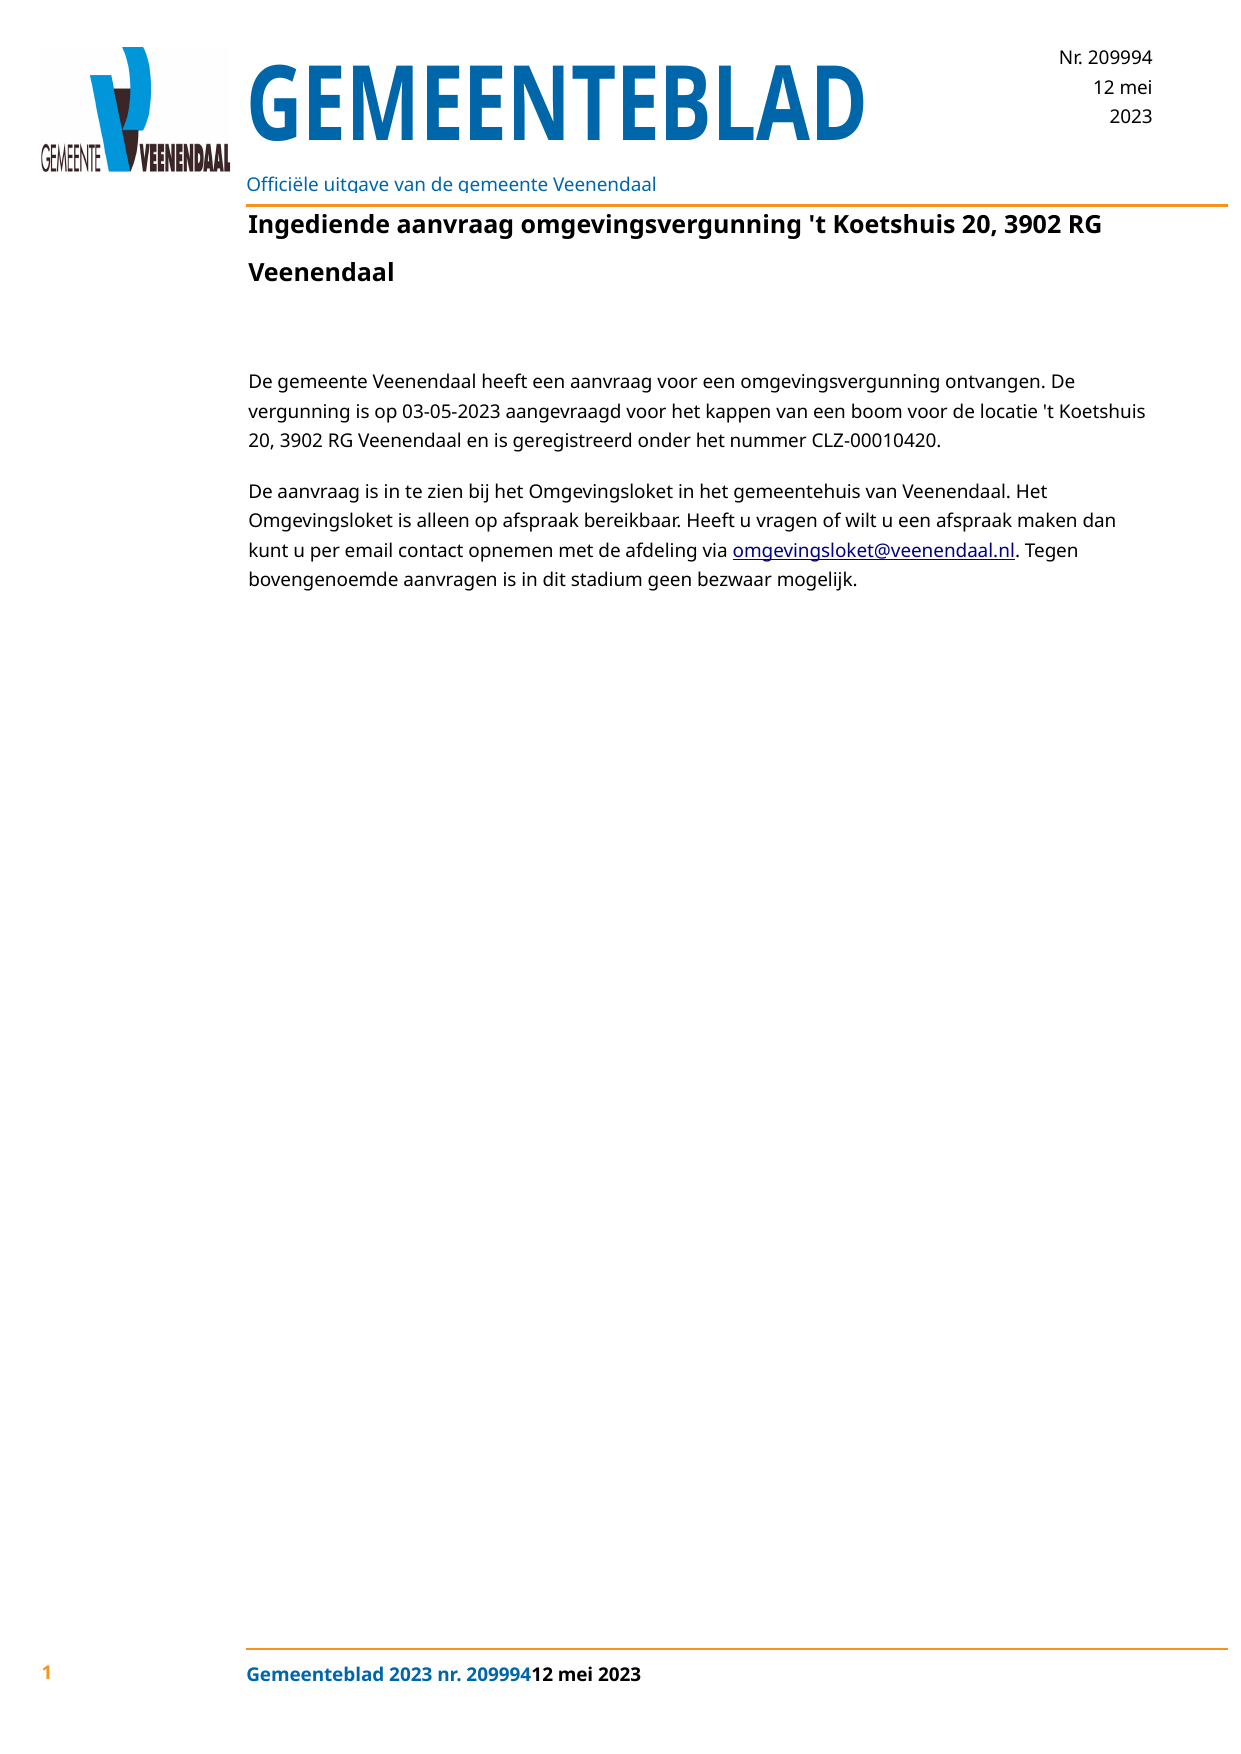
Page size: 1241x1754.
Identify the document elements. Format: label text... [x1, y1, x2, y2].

text De aanvraag is in te zien bij het Omgevingsloket in het gemeentehuis van Veenendaal. Het Omgevingsloket is alleen op afspraak bereikbaar. Heeft u vragen of wilt u een afspraak maken dan kunt u per email contact opnemen met de afdeling via omgevingsloket@veenendaal.nl. Tegen bovengenoemde aanvragen is in dit stadium geen bezwaar mogelijk. [248, 478, 1152, 592]
text De gemeente Veenendaal heeft een aanvraag voor een omgevingsvergunning ontvangen. De vergunning is op 03-05-2023 aangevraagd voor het kappen van een boom voor de locatie 't Koetshuis 20, 3902 RG Veenendaal en is geregistreerd onder het nummer CLZ-00010420. [248, 368, 1152, 453]
picture [123, 47, 231, 172]
picture [41, 47, 130, 172]
text Ingediende aanvraag omgevingsvergunning 't Koetshuis 20, 3902 RG Veenendaal [248, 207, 1152, 288]
